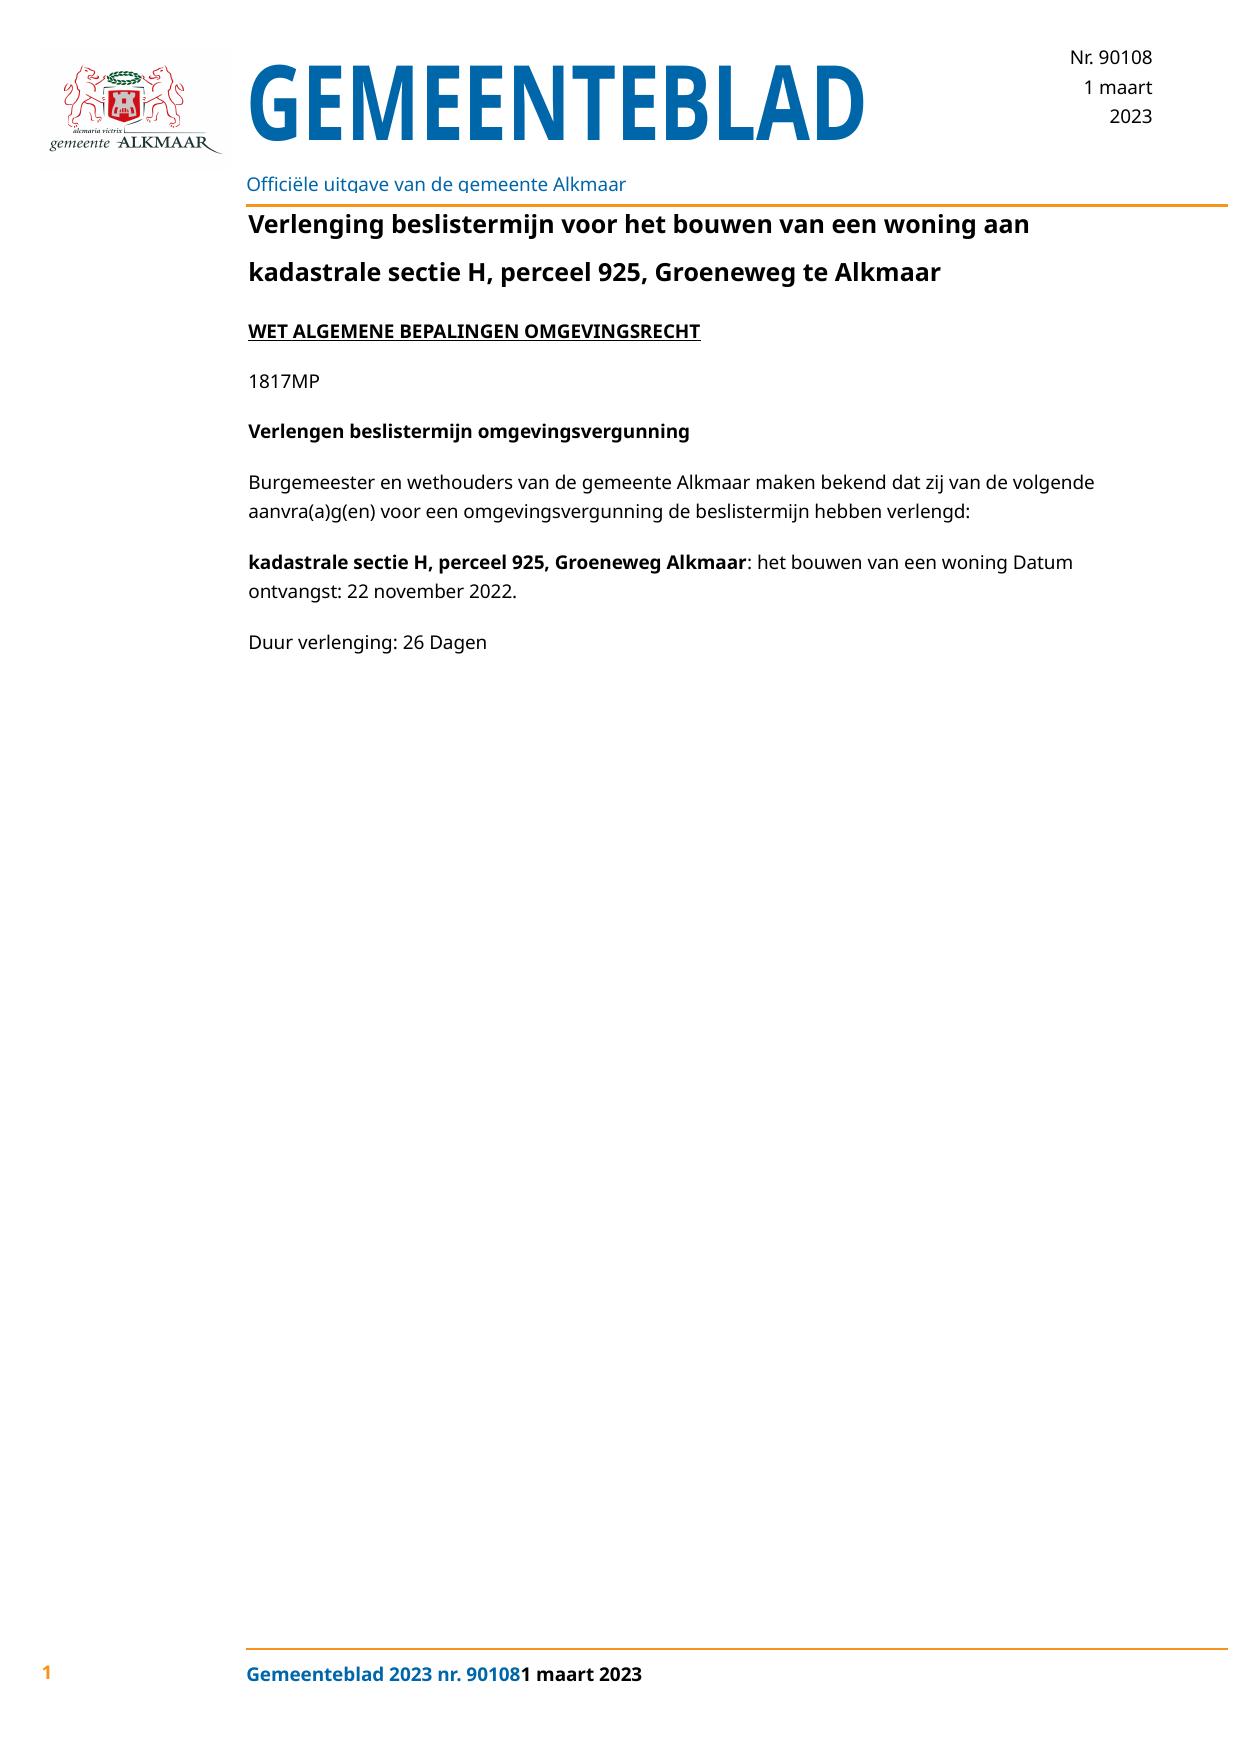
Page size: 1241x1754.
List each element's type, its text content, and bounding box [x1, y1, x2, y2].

text Verlenging beslistermijn voor het bouwen van een woning aan kadastrale sectie H, perceel 925, Groeneweg te Alkmaar [248, 207, 1152, 288]
picture [41, 47, 231, 172]
text WET ALGEMENE BEPALINGEN OMGEVINGSRECHT [248, 318, 1152, 344]
text kadastrale sectie H, perceel 925, Groeneweg Alkmaar: het bouwen van een woning Datum ontvangst: 22 november 2022. [248, 549, 1152, 604]
text Verlengen beslistermijn omgevingsvergunning [248, 419, 1152, 444]
text 1817MP [248, 368, 1152, 394]
text Burgemeester en wethouders van de gemeente Alkmaar maken bekend dat zij van de volgende aanvra(a)g(en) voor een omgevingsvergunning de beslistermijn hebben verlengd: [248, 469, 1152, 524]
text Duur verlenging: 26 Dagen [248, 629, 1152, 655]
